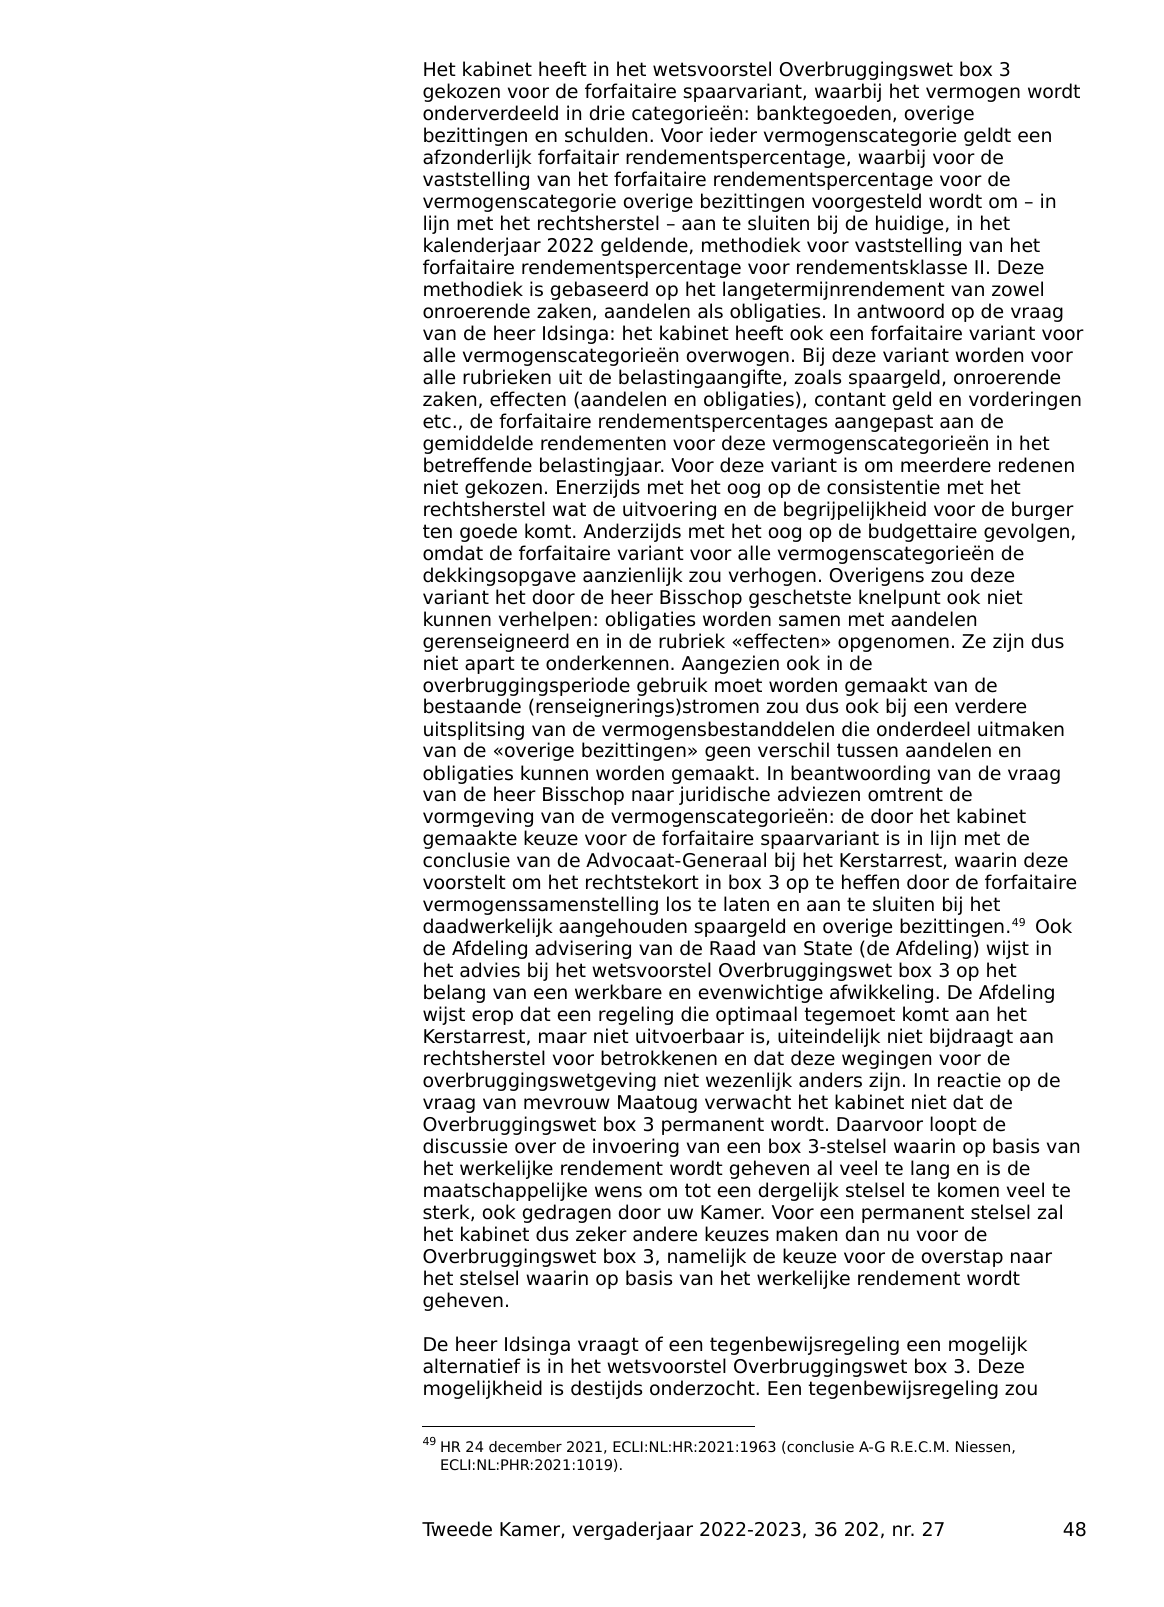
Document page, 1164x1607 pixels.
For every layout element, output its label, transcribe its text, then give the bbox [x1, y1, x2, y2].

text HR 24 december 2021, ECLI:NL:HR:2021:1963 (conclusie A-G R.E.C.M. Niessen, ECLI:NL:PHR:2021:1019). [422, 1435, 1087, 1474]
text Het kabinet heeft in het wetsvoorstel Overbruggingswet box 3 gekozen voor de forfaitaire spaarvariant, waarbij het vermogen wordt onderverdeeld in drie categorieën: banktegoeden, overige bezittingen en schulden. Voor ieder vermogenscategorie geldt een afzonderlijk forfaitair rendementspercentage, waarbij voor de vaststelling van het forfaitaire rendementspercentage voor de vermogenscategorie overige bezittingen voorgesteld wordt om – in lijn met het rechtsherstel – aan te sluiten bij de huidige, in het kalenderjaar 2022 geldende, methodiek voor vaststelling van het forfaitaire rendementspercentage voor rendementsklasse II. Deze methodiek is gebaseerd op het langetermijnrendement van zowel onroerende zaken, aandelen als obligaties. In antwoord op de vraag van de heer Idsinga: het kabinet heeft ook een forfaitaire variant voor alle vermogenscategorieën overwogen. Bij deze variant worden voor alle rubrieken uit de belastingaangifte, zoals spaargeld, onroerende zaken, effecten (aandelen en obligaties), contant geld en vorderingen etc., de forfaitaire rendementspercentages aangepast aan de gemiddelde rendementen voor deze vermogenscategorieën in het betreffende belastingjaar. Voor deze variant is om meerdere redenen niet gekozen. Enerzijds met het oog op de consistentie met het rechtsherstel wat de uitvoering en de begrijpelijkheid voor de burger ten goede komt. Anderzijds met het oog op de budgettaire gevolgen, omdat de forfaitaire variant voor alle vermogenscategorieën de dekkingsopgave aanzienlijk zou verhogen. Overigens zou deze variant het door de heer Bisschop geschetste knelpunt ook niet kunnen verhelpen: obligaties worden samen met aandelen gerenseigneerd en in de rubriek «effecten» opgenomen. Ze zijn dus niet apart te onderkennen. Aangezien ook in de overbruggingsperiode gebruik moet worden gemaakt van de bestaande (renseignerings)stromen zou dus ook bij een verdere uitsplitsing van de vermogensbestanddelen die onderdeel uitmaken van de «overige bezittingen» geen verschil tussen aandelen en obligaties kunnen worden gemaakt. In beantwoording van de vraag van de heer Bisschop naar juridische adviezen omtrent de vormgeving van de vermogenscategorieën: de door het kabinet gemaakte keuze voor de forfaitaire spaarvariant is in lijn met de conclusie van de Advocaat-Generaal bij het Kerstarrest, waarin deze voorstelt om het rechtstekort in box 3 op te heffen door de forfaitaire vermogenssamenstelling los te laten en aan te sluiten bij het daadwerkelijk aangehouden spaargeld en overige bezittingen. Ook de Afdeling advisering van de Raad van State (de Afdeling) wijst in het advies bij het wetsvoorstel Overbruggingswet box 3 op het belang van een werkbare en evenwichtige afwikkeling. De Afdeling wijst erop dat een regeling die optimaal tegemoet komt aan het Kerstarrest, maar niet uitvoerbaar is, uiteindelijk niet bijdraagt aan rechtsherstel voor betrokkenen en dat deze wegingen voor de overbruggingswetgeving niet wezenlijk anders zijn. In reactie op de vraag van mevrouw Maatoug verwacht het kabinet niet dat de Overbruggingswet box 3 permanent wordt. Daarvoor loopt de discussie over de invoering van een box 3-stelsel waarin op basis van het werkelijke rendement wordt geheven al veel te lang en is de maatschappelijke wens om tot een dergelijk stelsel te komen veel te sterk, ook gedragen door uw Kamer. Voor een permanent stelsel zal het kabinet dus zeker andere keuzes maken dan nu voor de Overbruggingswet box 3, namelijk de keuze voor de overstap naar het stelsel waarin op basis van het werkelijke rendement wordt geheven. [422, 59, 1087, 1312]
text De heer Idsinga vraagt of een tegenbewijsregeling een mogelijk alternatief is in het wetsvoorstel Overbruggingswet box 3. Deze mogelijkheid is destijds onderzocht. Een tegenbewijsregeling zou [422, 1334, 1087, 1400]
